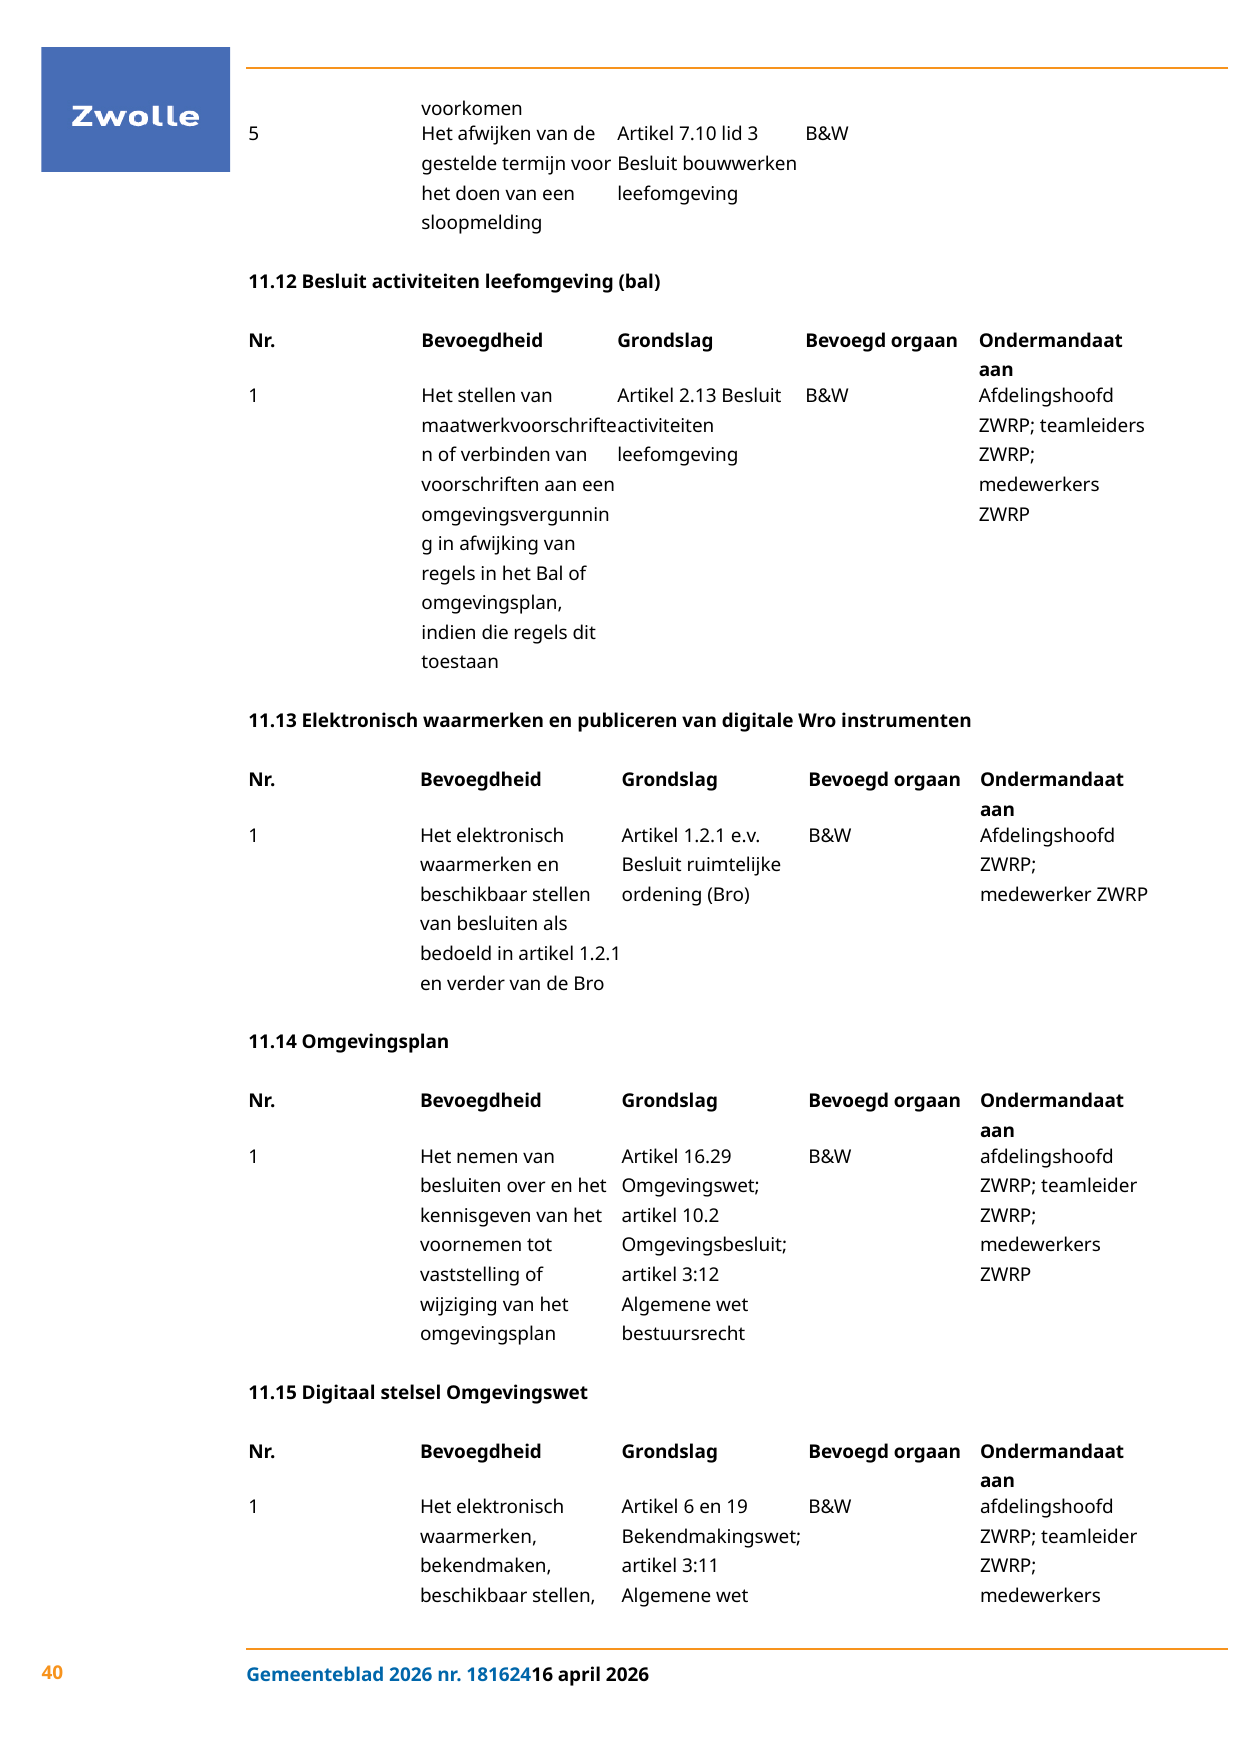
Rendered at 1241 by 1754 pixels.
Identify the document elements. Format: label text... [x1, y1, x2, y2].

table_cell Het stellen van maatwerkvoorschriften of verbinden van voorschriften aan een omgevingsvergunning in afwijking van regels in het Bal of omgevingsplan, indien die regels dit toestaan [421, 383, 617, 674]
table_header Bevoegd orgaan [808, 1088, 980, 1143]
table_cell B&W [805, 121, 978, 235]
table_cell Artikel 7.10 lid 3 Besluit bouwwerken leefomgeving [617, 121, 805, 235]
table_cell 5 [248, 121, 421, 235]
table_cell afdelingshoofd ZWRP; teamleider ZWRP; medewerkers [980, 1494, 1152, 1608]
table_cell [617, 95, 805, 121]
table_header Bevoegdheid [421, 327, 617, 382]
table_header Grondslag [621, 1088, 808, 1143]
table_cell Artikel 2.13 Besluit activiteiten leefomgeving [617, 383, 805, 674]
table_cell [979, 95, 1152, 235]
table_header Nr. [248, 1438, 420, 1493]
table_header Nr. [248, 327, 421, 382]
table_cell afdelingshoofd ZWRP; teamleider ZWRP; medewerkers ZWRP [980, 1143, 1152, 1346]
table_header Bevoegdheid [420, 1088, 621, 1143]
table_header Ondermandaat aan [980, 1438, 1152, 1493]
table_header Bevoegdheid [420, 766, 621, 822]
table_cell 1 [248, 1494, 420, 1608]
table_header Grondslag [621, 766, 808, 822]
table_header Ondermandaat aan [979, 327, 1152, 382]
table_header Bevoegd orgaan [808, 766, 980, 822]
table_cell Het elektronisch waarmerken, bekendmaken, beschikbaar stellen, [420, 1494, 621, 1608]
table_cell 1 [248, 822, 420, 995]
table_cell Artikel 6 en 19 Bekendmakingswet; artikel 3:11 Algemene wet [621, 1494, 808, 1608]
table_cell B&W [805, 383, 978, 674]
table_header Bevoegdheid [420, 1438, 621, 1493]
table_cell [805, 95, 978, 121]
table_header Bevoegd orgaan [805, 327, 978, 382]
table_header Ondermandaat aan [980, 1088, 1152, 1143]
table_cell B&W [808, 822, 980, 995]
table_cell Het elektronisch waarmerken en beschikbaar stellen van besluiten als bedoeld in artikel 1.2.1 en verder van de Bro [420, 822, 621, 995]
table_cell Het nemen van besluiten over en het kennisgeven van het voornemen tot vaststelling of wijziging van het omgevingsplan [420, 1143, 621, 1346]
table_cell B&W [808, 1494, 980, 1608]
text 11.15 Digitaal stelsel Omgevingswet [248, 1379, 1152, 1404]
table_cell Afdelingshoofd ZWRP; medewerker ZWRP [980, 822, 1152, 995]
table_cell 1 [248, 383, 421, 674]
table_cell Het afwijken van de gestelde termijn voor het doen van een sloopmelding [421, 121, 617, 235]
table_cell B&W [808, 1143, 980, 1346]
table_cell Afdelingshoofd ZWRP; teamleiders ZWRP; medewerkers ZWRP [979, 383, 1152, 674]
text 11.14 Omgevingsplan [248, 1028, 1152, 1054]
table_cell Artikel 1.2.1 e.v. Besluit ruimtelijke ordening (Bro) [621, 822, 808, 995]
table_header Nr. [248, 766, 420, 822]
table_header Grondslag [621, 1438, 808, 1493]
table_cell 1 [248, 1143, 420, 1346]
table_cell [248, 95, 421, 121]
picture [41, 47, 231, 172]
text 11.12 Besluit activiteiten leefomgeving (bal) [248, 268, 1152, 293]
table_header Nr. [248, 1088, 420, 1143]
table_cell voorkomen [421, 95, 617, 121]
text 11.13 Elektronisch waarmerken en publiceren van digitale Wro instrumenten [248, 707, 1152, 733]
table_header Grondslag [617, 327, 805, 382]
table_cell Artikel 16.29 Omgevingswet; artikel 10.2 Omgevingsbesluit; artikel 3:12 Algemene wet bestuursrecht [621, 1143, 808, 1346]
table_header Bevoegd orgaan [808, 1438, 980, 1493]
table_header Ondermandaat aan [980, 766, 1152, 822]
